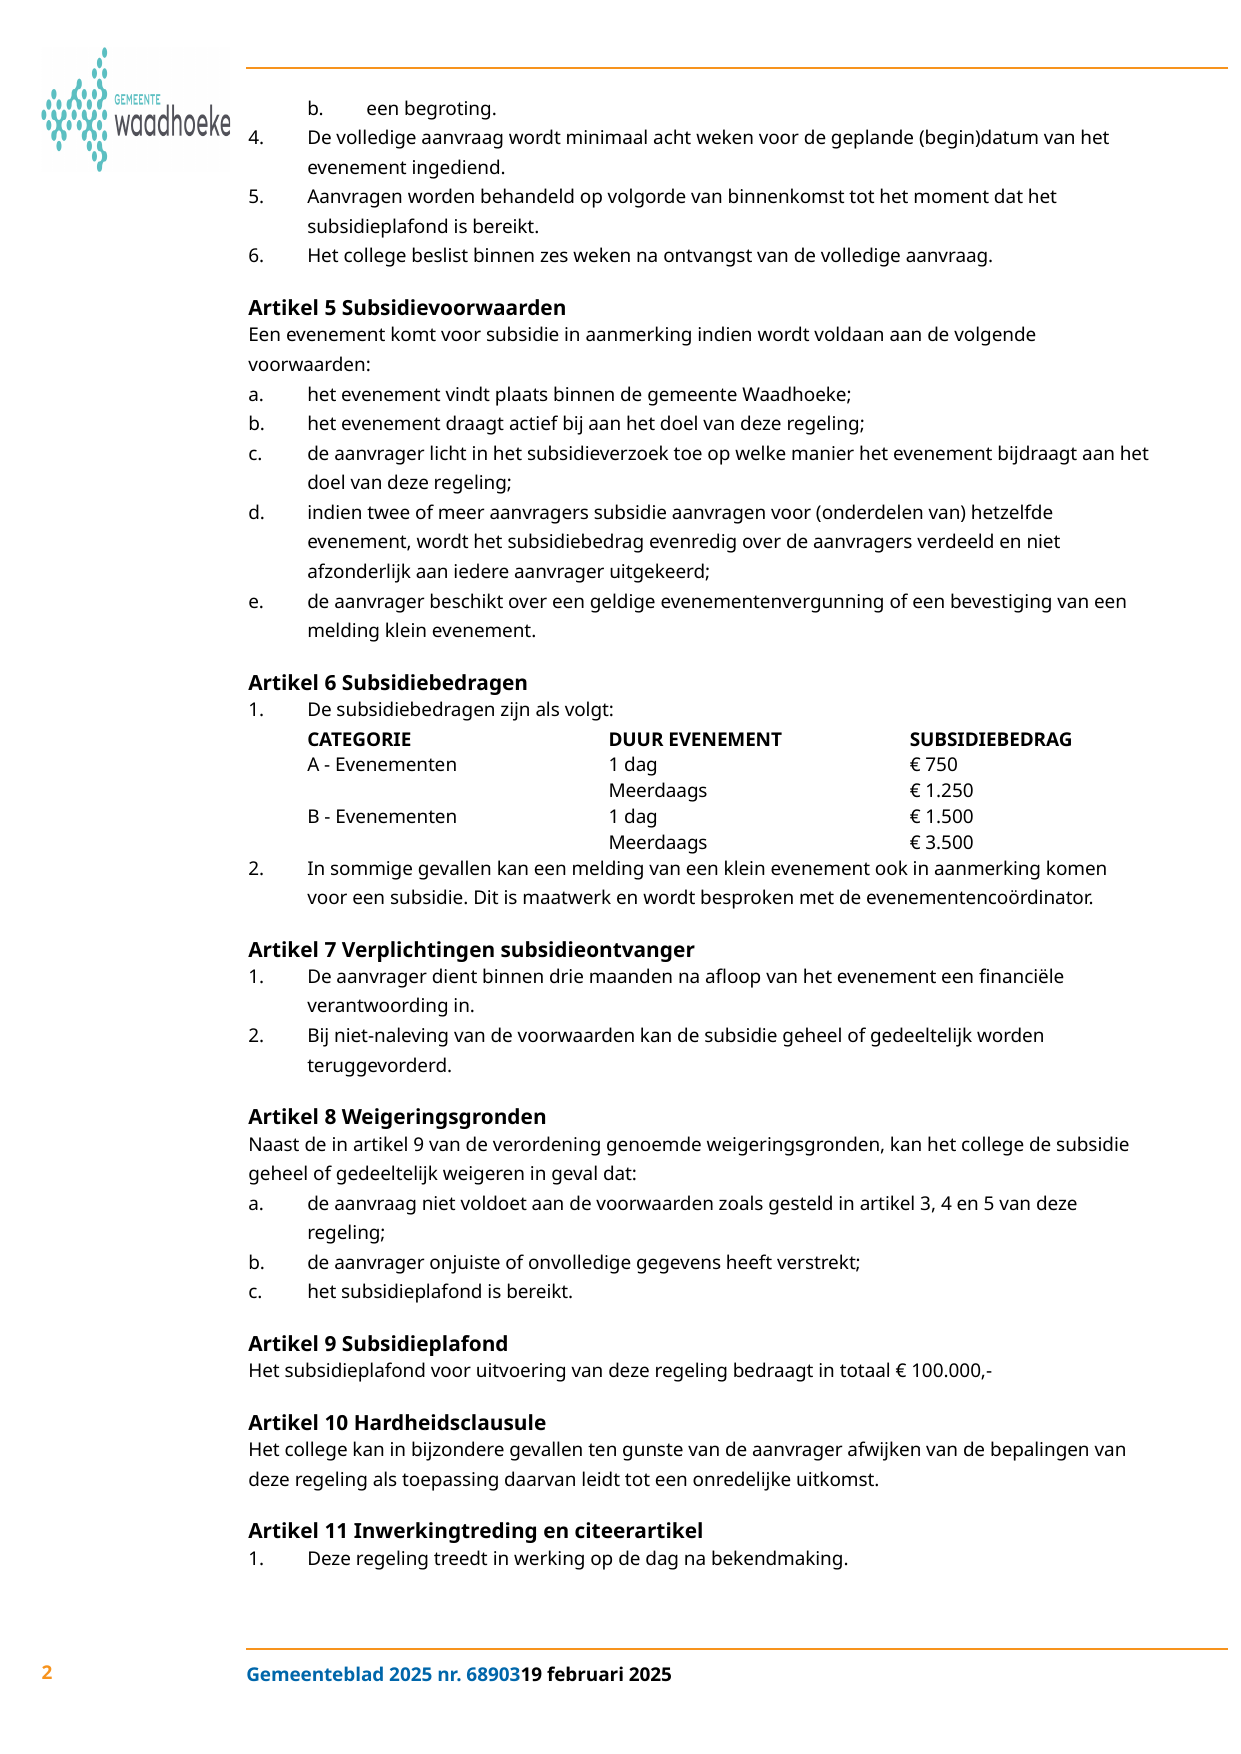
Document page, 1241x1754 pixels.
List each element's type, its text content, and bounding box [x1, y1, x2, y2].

list indien twee of meer aanvragers subsidie aanvragen voor (onderdelen van) hetzelfde evenement, wordt het subsidiebedrag evenredig over de aanvragers verdeeld en niet afzonderlijk aan iedere aanvrager uitgekeerd; [248, 499, 1152, 584]
text Artikel 10 Hardheidsclausule [248, 1408, 1152, 1436]
list het evenement vindt plaats binnen de gemeente Waadhoeke; [248, 381, 1152, 406]
table_cell € 1.500 [910, 803, 1211, 829]
list Het college beslist binnen zes weken na ontvangst van de volledige aanvraag. [248, 243, 1152, 268]
list de aanvraag niet voldoet aan de voorwaarden zoals gesteld in artikel 3, 4 en 5 van deze regeling; [248, 1190, 1152, 1245]
list de aanvrager beschikt over een geldige evenementenvergunning of een bevestiging van een melding klein evenement. [248, 588, 1152, 643]
table_cell 1 dag [608, 803, 909, 829]
table_cell [307, 778, 608, 803]
table_cell € 1.250 [910, 778, 1211, 803]
list De volledige aanvraag wordt minimaal acht weken voor de geplande (begin)datum van het evenement ingediend. [248, 124, 1152, 180]
text Artikel 6 Subsidiebedragen [248, 668, 1152, 696]
text Artikel 7 Verplichtingen subsidieontvanger [248, 935, 1152, 963]
list In sommige gevallen kan een melding van een klein evenement ook in aanmerking komen voor een subsidie. Dit is maatwerk en wordt besproken met de evenementencoördinator. [248, 855, 1152, 910]
list de aanvrager onjuiste of onvolledige gegevens heeft verstrekt; [248, 1249, 1152, 1275]
list het subsidieplafond is bereikt. [248, 1279, 1152, 1304]
table_cell € 750 [910, 752, 1211, 777]
list de aanvrager licht in het subsidieverzoek toe op welke manier het evenement bijdraagt aan het doel van deze regeling; [248, 440, 1152, 495]
table_header SUBSIDIEBEDRAG [910, 726, 1211, 752]
table_cell Meerdaags [608, 778, 909, 803]
list De aanvrager dient binnen drie maanden na afloop van het evenement een financiële verantwoording in. [248, 963, 1152, 1018]
list Bij niet-naleving van de voorwaarden kan de subsidie geheel of gedeeltelijk worden teruggevorderd. [248, 1022, 1152, 1078]
table_cell Meerdaags [608, 829, 909, 854]
text Artikel 5 Subsidievoorwaarden [248, 293, 1152, 322]
list De subsidiebedragen zijn als volgt: [248, 696, 1152, 722]
table_cell B - Evenementen [307, 803, 608, 829]
table_cell € 3.500 [910, 829, 1211, 854]
table_header CATEGORIE [307, 726, 608, 752]
table_header DUUR EVENEMENT [608, 726, 909, 752]
text Het college kan in bijzondere gevallen ten gunste van de aanvrager afwijken van de bepalingen van deze regeling als toepassing daarvan leidt tot een onredelijke uitkomst. [248, 1436, 1152, 1492]
table_cell 1 dag [608, 752, 909, 777]
text Artikel 8 Weigeringsgronden [248, 1102, 1152, 1131]
picture [41, 47, 231, 172]
text Artikel 9 Subsidieplafond [248, 1329, 1152, 1357]
list Aanvragen worden behandeld op volgorde van binnenkomst tot het moment dat het subsidieplafond is bereikt. [248, 183, 1152, 239]
text Een evenement komt voor subsidie in aanmerking indien wordt voldaan aan de volgende voorwaarden: [248, 322, 1152, 377]
list een begroting. [307, 95, 1152, 121]
text Artikel 11 Inwerkingtreding en citeerartikel [248, 1516, 1152, 1545]
text Het subsidieplafond voor uitvoering van deze regeling bedraagt in totaal € 100.000,- [248, 1357, 1152, 1383]
list Deze regeling treedt in werking op de dag na bekendmaking. [248, 1545, 1152, 1571]
table_cell A - Evenementen [307, 752, 608, 777]
text Naast de in artikel 9 van de verordening genoemde weigeringsgronden, kan het college de subsidie geheel of gedeeltelijk weigeren in geval dat: [248, 1131, 1152, 1186]
list het evenement draagt actief bij aan het doel van deze regeling; [248, 410, 1152, 436]
table_cell [307, 829, 608, 854]
